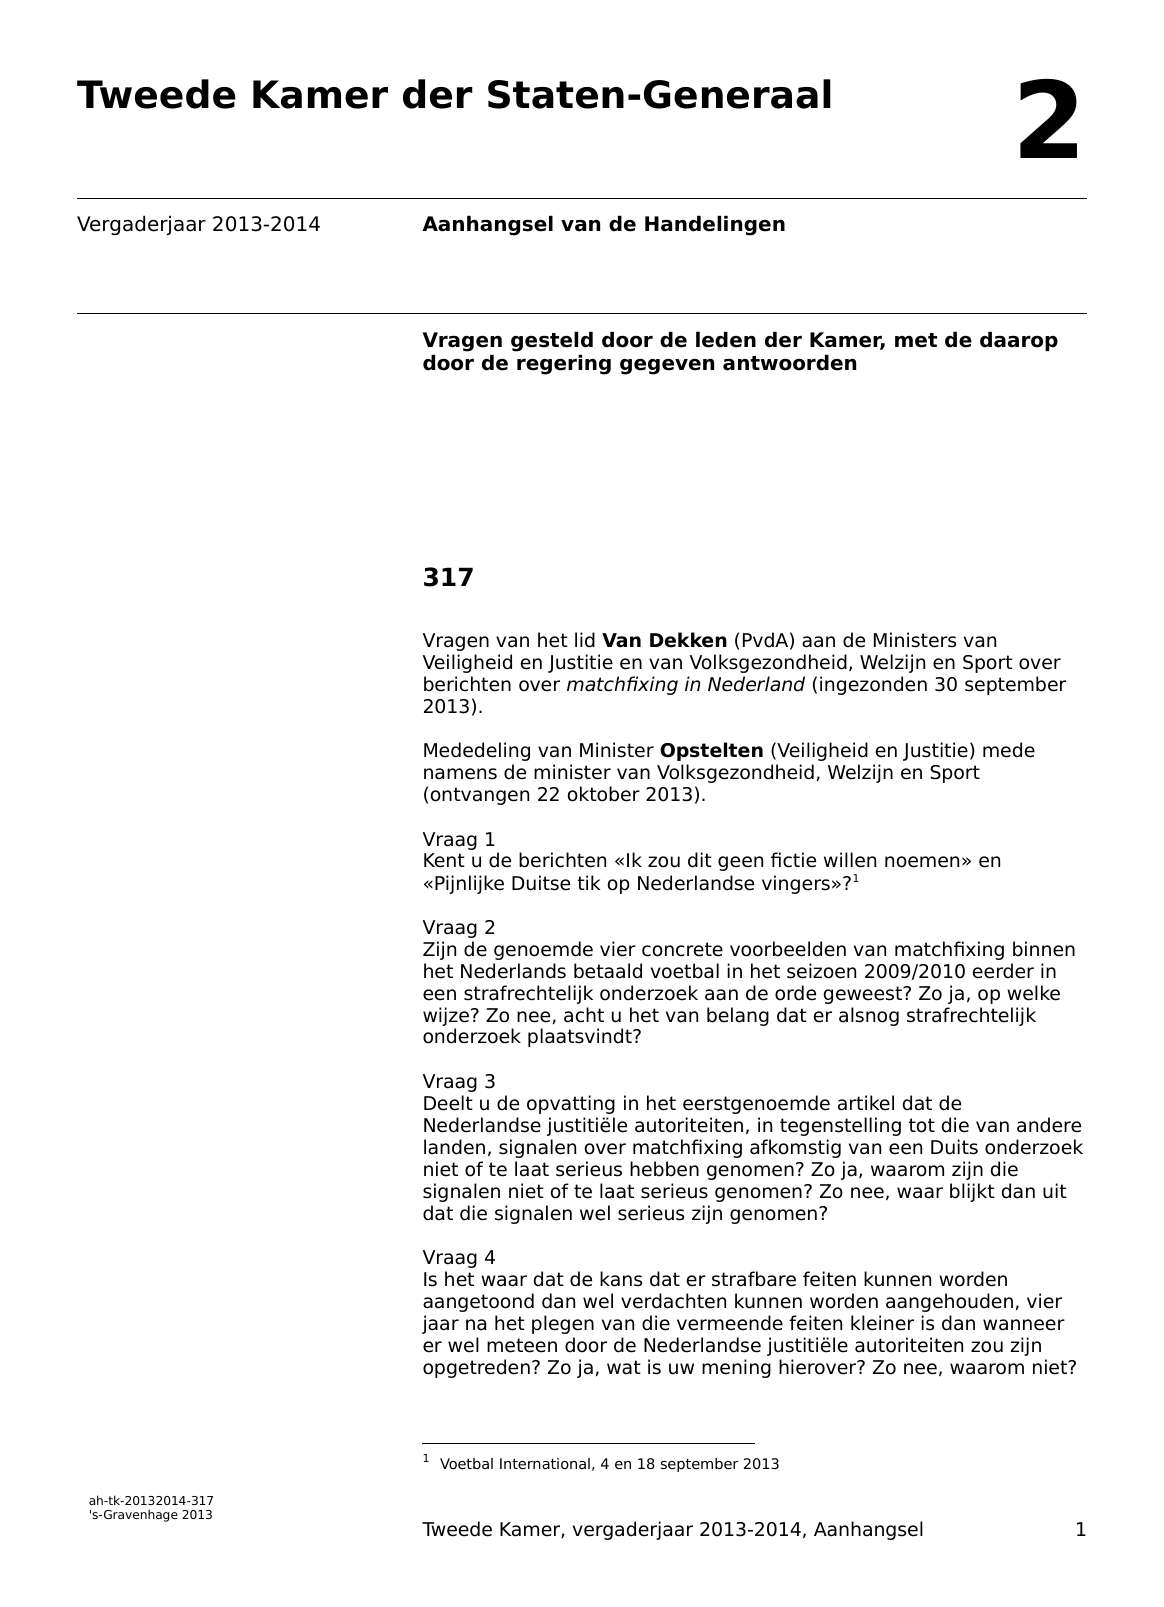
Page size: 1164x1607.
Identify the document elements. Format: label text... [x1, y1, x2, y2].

text Vraag 2 [422, 917, 1087, 938]
table_cell Aanhangsel van de Handelingen [422, 199, 1087, 313]
text Vragen van het lid Van Dekken (PvdA) aan de Ministers van Veiligheid en Justitie en van Volksgezondheid, Welzijn en Sport over berichten over matchfixing in Nederland (ingezonden 30 september 2013). [422, 630, 1087, 718]
text Voetbal International, 4 en 18 september 2013 [422, 1452, 1087, 1474]
table_cell [77, 314, 422, 375]
text 317 [422, 563, 1087, 592]
text Zijn de genoemde vier concrete voorbeelden van matchfixing binnen het Nederlands betaald voetbal in het seizoen 2009/2010 eerder in een strafrechtelijk onderzoek aan de orde geweest? Zo ja, op welke wijze? Zo nee, acht u het van belang dat er alsnog strafrechtelijk onderzoek plaatsvindt? [422, 938, 1087, 1048]
table_header Tweede Kamer der Staten-Generaal [77, 59, 886, 198]
text Vraag 1 [422, 828, 1087, 850]
text Is het waar dat de kans dat er strafbare feiten kunnen worden aangetoond dan wel verdachten kunnen worden aangehouden, vier jaar na het plegen van die vermeende feiten kleiner is dan wanneer er wel meteen door de Nederlandse justitiële autoriteiten zou zijn opgetreden? Zo ja, wat is uw mening hierover? Zo nee, waarom niet? [422, 1269, 1087, 1378]
text 's-Gravenhage 2013 [88, 1508, 323, 1522]
text Kent u de berichten «Ik zou dit geen fictie willen noemen» en «Pijnlijke Duitse tik op Nederlandse vingers»? [422, 850, 1087, 894]
text Vraag 4 [422, 1247, 1087, 1269]
text Mededeling van Minister Opstelten (Veiligheid en Justitie) mede namens de minister van Volksgezondheid, Welzijn en Sport (ontvangen 22 oktober 2013). [422, 740, 1087, 806]
text Deelt u de opvatting in het eerstgenoemde artikel dat de Nederlandse justitiële autoriteiten, in tegenstelling tot die van andere landen, signalen over matchfixing afkomstig van een Duits onderzoek niet of te laat serieus hebben genomen? Zo ja, waarom zijn die signalen niet of te laat serieus genomen? Zo nee, waar blijkt dan uit dat die signalen wel serieus zijn genomen? [422, 1093, 1087, 1224]
text Vraag 3 [422, 1071, 1087, 1093]
table_header 2 [886, 59, 1087, 198]
table_cell Vragen gesteld door de leden der Kamer, met de daarop door de regering gegeven antwoorden [422, 314, 1087, 375]
table_cell Vergaderjaar 2013-2014 [77, 199, 422, 313]
text ah-tk-20132014-317 [88, 1494, 323, 1508]
